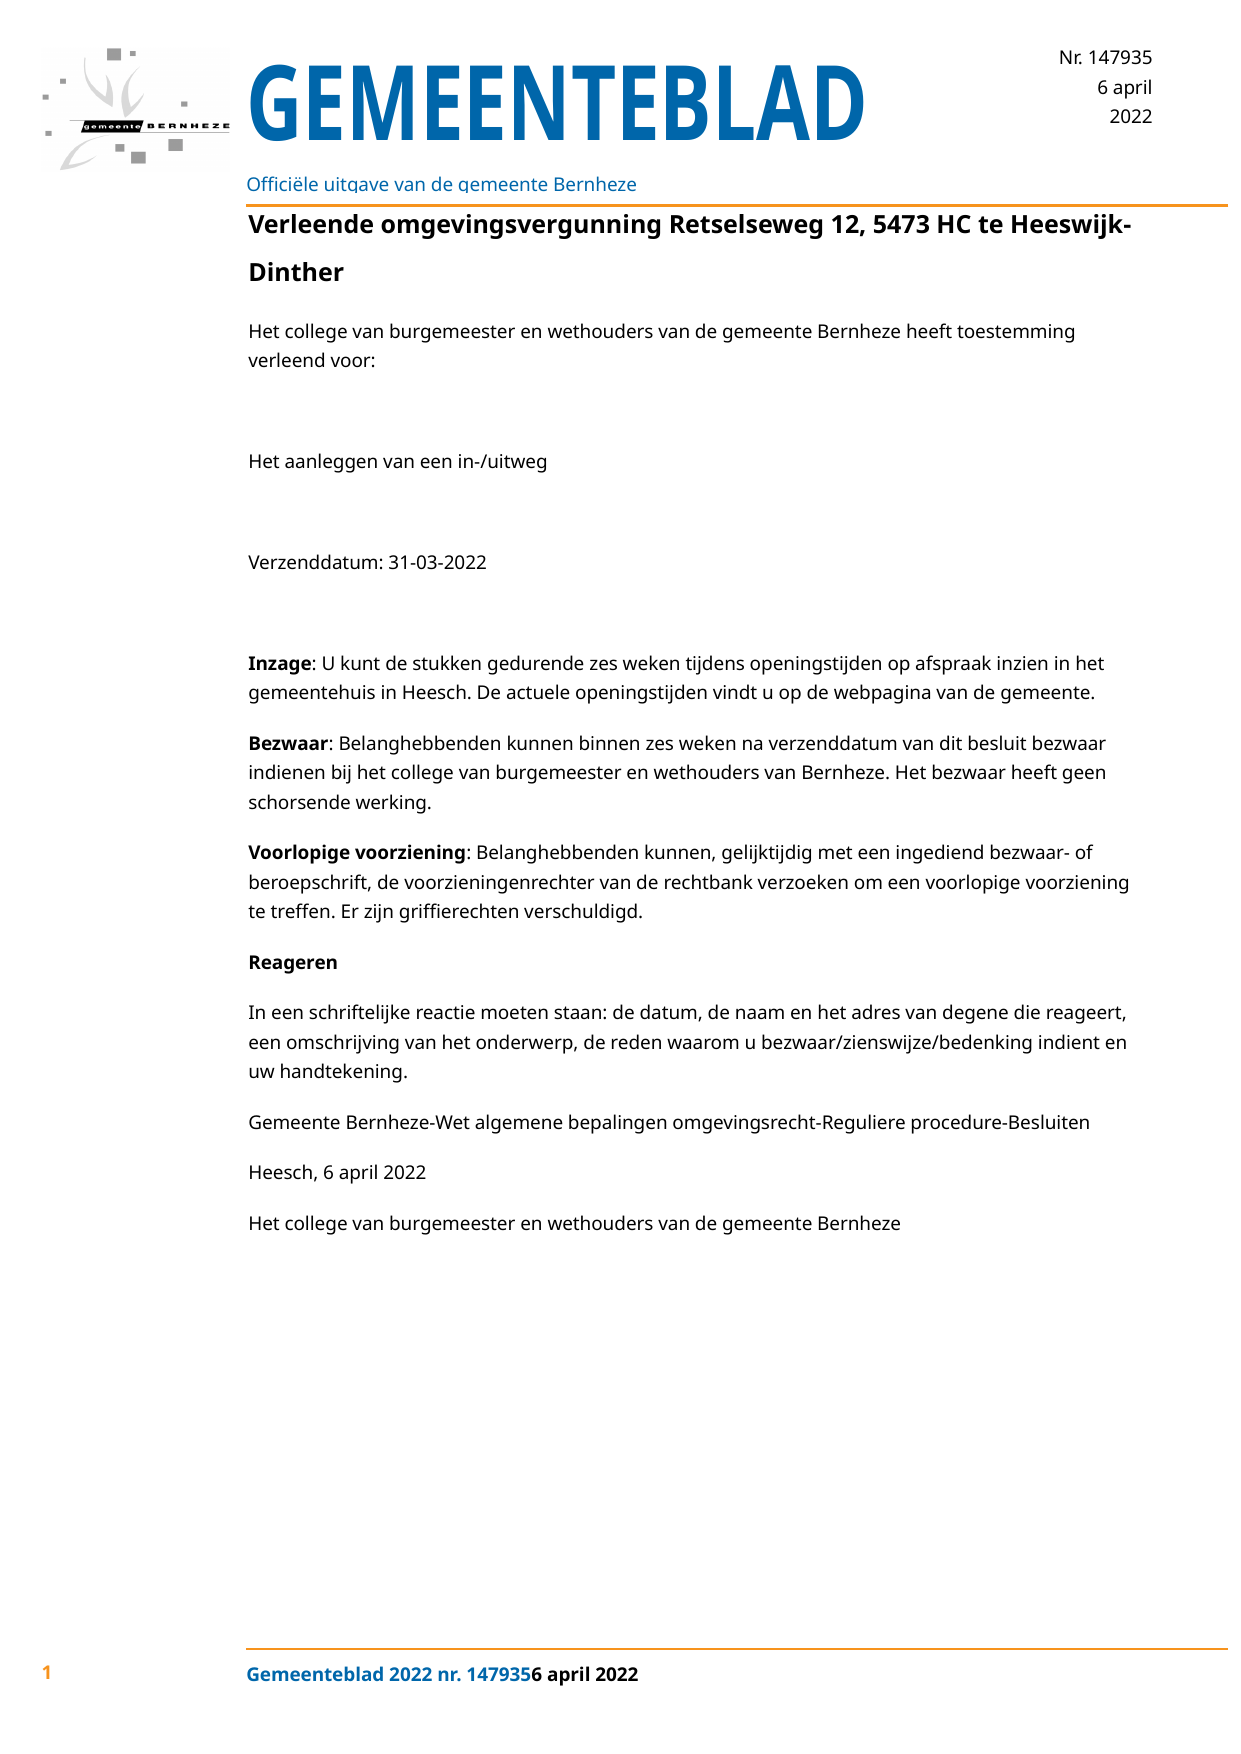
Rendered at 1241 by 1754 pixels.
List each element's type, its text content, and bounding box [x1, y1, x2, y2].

text Inzage: U kunt de stukken gedurende zes weken tijdens openingstijden op afspraak inzien in het gemeentehuis in Heesch. De actuele openingstijden vindt u op de webpagina van de gemeente. [248, 650, 1152, 705]
text Voorlopige voorziening: Belanghebbenden kunnen, gelijktijdig met een ingediend bezwaar- of beroepschrift, de voorzieningenrechter van de rechtbank verzoeken om een voorlopige voorziening te treffen. Er zijn griffierechten verschuldigd. [248, 839, 1152, 924]
text Het aanleggen van een in-/uitweg [248, 448, 1152, 474]
text Verzenddatum: 31-03-2022 [248, 549, 1152, 575]
text Reageren [248, 949, 1152, 975]
picture [41, 47, 231, 172]
text In een schriftelijke reactie moeten staan: de datum, de naam en het adres van degene die reageert, een omschrijving van het onderwerp, de reden waarom u bezwaar/zienswijze/bedenking indient en uw handtekening. [248, 999, 1152, 1084]
text Het college van burgemeester en wethouders van de gemeente Bernheze heeft toestemming verleend voor: [248, 318, 1152, 373]
text Bezwaar: Belanghebbenden kunnen binnen zes weken na verzenddatum van dit besluit bezwaar indienen bij het college van burgemeester en wethouders van Bernheze. Het bezwaar heeft geen schorsende werking. [248, 730, 1152, 815]
text Verleende omgevingsvergunning Retselseweg 12, 5473 HC te Heeswijk-Dinther [248, 207, 1152, 288]
text Het college van burgemeester en wethouders van de gemeente Bernheze [248, 1210, 1152, 1236]
text Heesch, 6 april 2022 [248, 1159, 1152, 1185]
text Gemeente Bernheze-Wet algemene bepalingen omgevingsrecht-Reguliere procedure-Besluiten [248, 1109, 1152, 1135]
